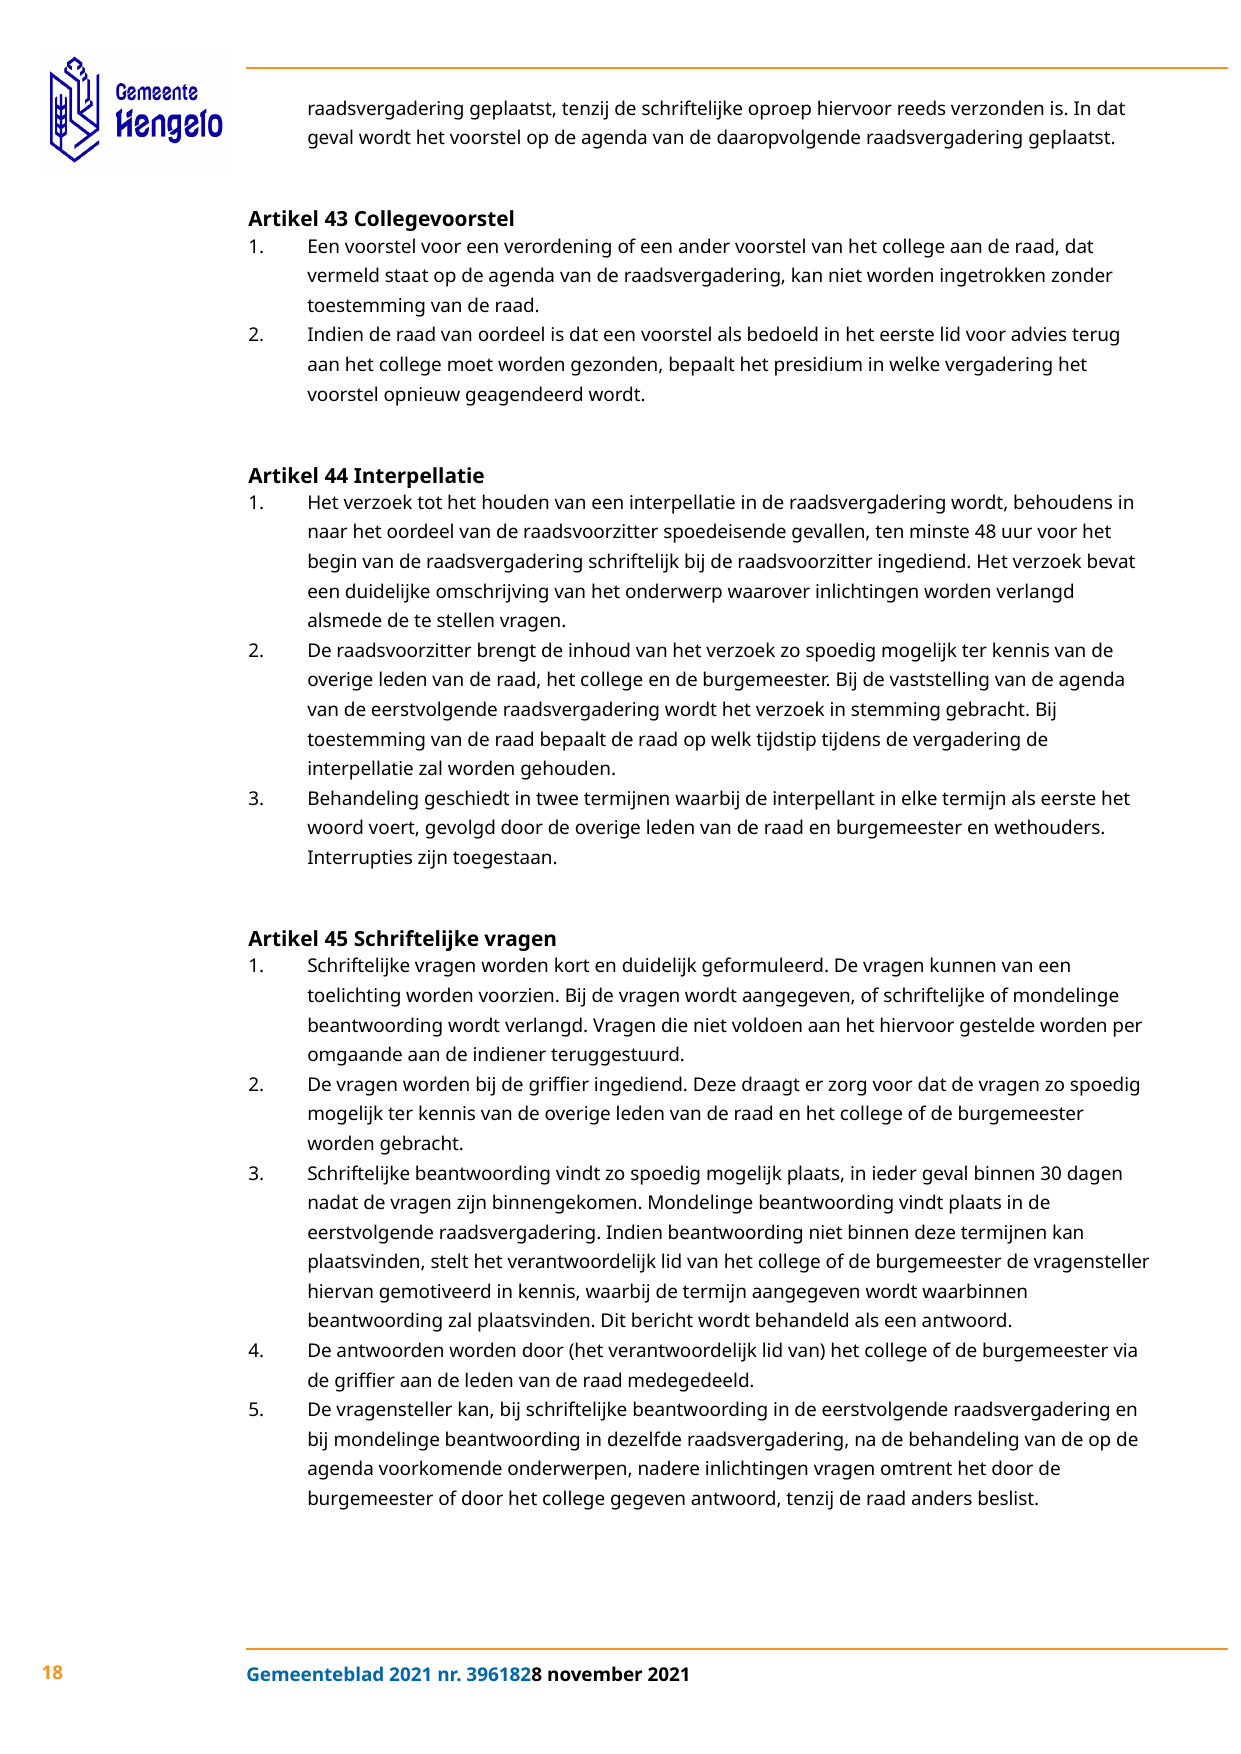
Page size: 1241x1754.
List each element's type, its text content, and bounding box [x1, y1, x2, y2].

list Het verzoek tot het houden van een interpellatie in de raadsvergadering wordt, behoudens in naar het oordeel van de raadsvoorzitter spoedeisende gevallen, ten minste 48 uur voor het begin van de raadsvergadering schriftelijk bij de raadsvoorzitter ingediend. Het verzoek bevat een duidelijke omschrijving van het onderwerp waarover inlichtingen worden verlangd alsmede de te stellen vragen. [248, 489, 1152, 633]
list De vragen worden bij de griffier ingediend. Deze draagt er zorg voor dat de vragen zo spoedig mogelijk ter kennis van de overige leden van de raad en het college of de burgemeester worden gebracht. [248, 1071, 1152, 1156]
text Artikel 45 Schriftelijke vragen [248, 924, 1152, 953]
list Schriftelijke beantwoording vindt zo spoedig mogelijk plaats, in ieder geval binnen 30 dagen nadat de vragen zijn binnengekomen. Mondelinge beantwoording vindt plaats in de eerstvolgende raadsvergadering. Indien beantwoording niet binnen deze termijnen kan plaatsvinden, stelt het verantwoordelijk lid van het college of de burgemeester de vragensteller hiervan gemotiveerd in kennis, waarbij de termijn aangegeven wordt waarbinnen beantwoording zal plaatsvinden. Dit bericht wordt behandeld als een antwoord. [248, 1160, 1152, 1333]
text Artikel 43 Collegevoorstel [248, 204, 1152, 233]
list De raadsvoorzitter brengt de inhoud van het verzoek zo spoedig mogelijk ter kennis van de overige leden van de raad, het college en de burgemeester. Bij de vaststelling van de agenda van de eerstvolgende raadsvergadering wordt het verzoek in stemming gebracht. Bij toestemming van de raad bepaalt de raad op welk tijdstip tijdens de vergadering de interpellatie zal worden gehouden. [248, 637, 1152, 781]
picture [41, 47, 231, 172]
list Een voorstel voor een verordening of een ander voorstel van het college aan de raad, dat vermeld staat op de agenda van de raadsvergadering, kan niet worden ingetrokken zonder toestemming van de raad. [248, 233, 1152, 318]
list Indien de raad van oordeel is dat een voorstel als bedoeld in het eerste lid voor advies terug aan het college moet worden gezonden, bepaalt het presidium in welke vergadering het voorstel opnieuw geagendeerd wordt. [248, 322, 1152, 406]
list De antwoorden worden door (het verantwoordelijk lid van) het college of de burgemeester via de griffier aan de leden van de raad medegedeeld. [248, 1337, 1152, 1392]
list raadsvergadering geplaatst, tenzij de schriftelijke oproep hiervoor reeds verzonden is. In dat geval wordt het voorstel op de agenda van de daaropvolgende raadsvergadering geplaatst. [248, 95, 1152, 150]
list Behandeling geschiedt in twee termijnen waarbij de interpellant in elke termijn als eerste het woord voert, gevolgd door de overige leden van de raad en burgemeester en wethouders. Interrupties zijn toegestaan. [248, 785, 1152, 870]
text Artikel 44 Interpellatie [248, 461, 1152, 489]
list Schriftelijke vragen worden kort en duidelijk geformuleerd. De vragen kunnen van een toelichting worden voorzien. Bij de vragen wordt aangegeven, of schriftelijke of mondelinge beantwoording wordt verlangd. Vragen die niet voldoen aan het hiervoor gestelde worden per omgaande aan de indiener teruggestuurd. [248, 953, 1152, 1067]
list De vragensteller kan, bij schriftelijke beantwoording in de eerstvolgende raadsvergadering en bij mondelinge beantwoording in dezelfde raadsvergadering, na de behandeling van de op de agenda voorkomende onderwerpen, nadere inlichtingen vragen omtrent het door de burgemeester of door het college gegeven antwoord, tenzij de raad anders beslist. [248, 1396, 1152, 1511]
